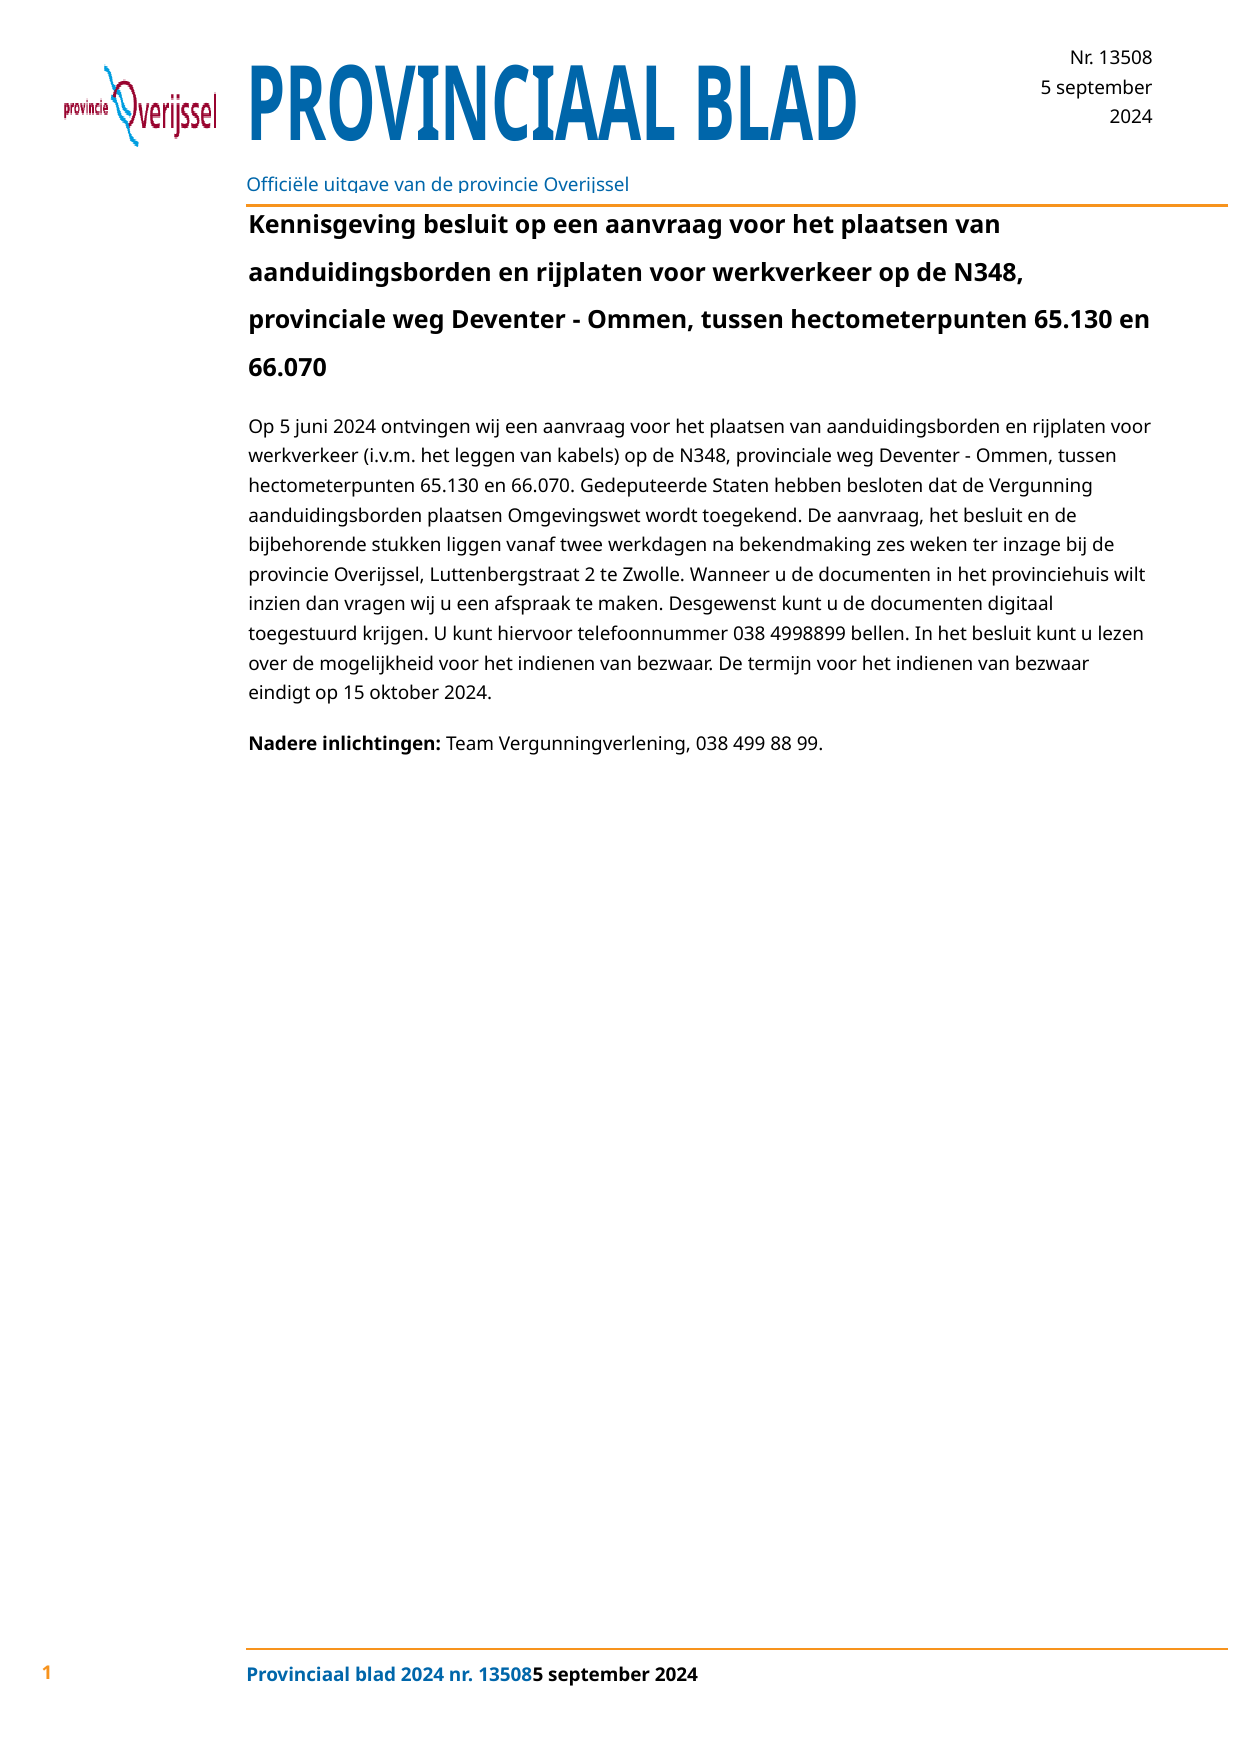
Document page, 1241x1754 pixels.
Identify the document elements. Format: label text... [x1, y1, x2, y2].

text Op 5 juni 2024 ontvingen wij een aanvraag voor het plaatsen van aanduidingsborden en rijplaten voor werkverkeer (i.v.m. het leggen van kabels) op de N348, provinciale weg Deventer - Ommen, tussen hectometerpunten 65.130 en 66.070. Gedeputeerde Staten hebben besloten dat de Vergunning aanduidingsborden plaatsen Omgevingswet wordt toegekend. De aanvraag, het besluit en de bijbehorende stukken liggen vanaf twee werkdagen na bekendmaking zes weken ter inzage bij de provincie Overijssel, Luttenbergstraat 2 te Zwolle. Wanneer u de documenten in het provinciehuis wilt inzien dan vragen wij u een afspraak te maken. Desgewenst kunt u de documenten digitaal toegestuurd krijgen. U kunt hiervoor telefoonnummer 038 4998899 bellen. In het besluit kunt u lezen over de mogelijkheid voor het indienen van bezwaar. De termijn voor het indienen van bezwaar eindigt op 15 oktober 2024. [248, 413, 1152, 705]
picture [41, 47, 231, 172]
text Kennisgeving besluit op een aanvraag voor het plaatsen van aanduidingsborden en rijplaten voor werkverkeer op de N348, provinciale weg Deventer - Ommen, tussen hectometerpunten 65.130 en 66.070 [248, 207, 1152, 384]
text Nadere inlichtingen: Team Vergunningverlening, 038 499 88 99. [248, 730, 1152, 756]
